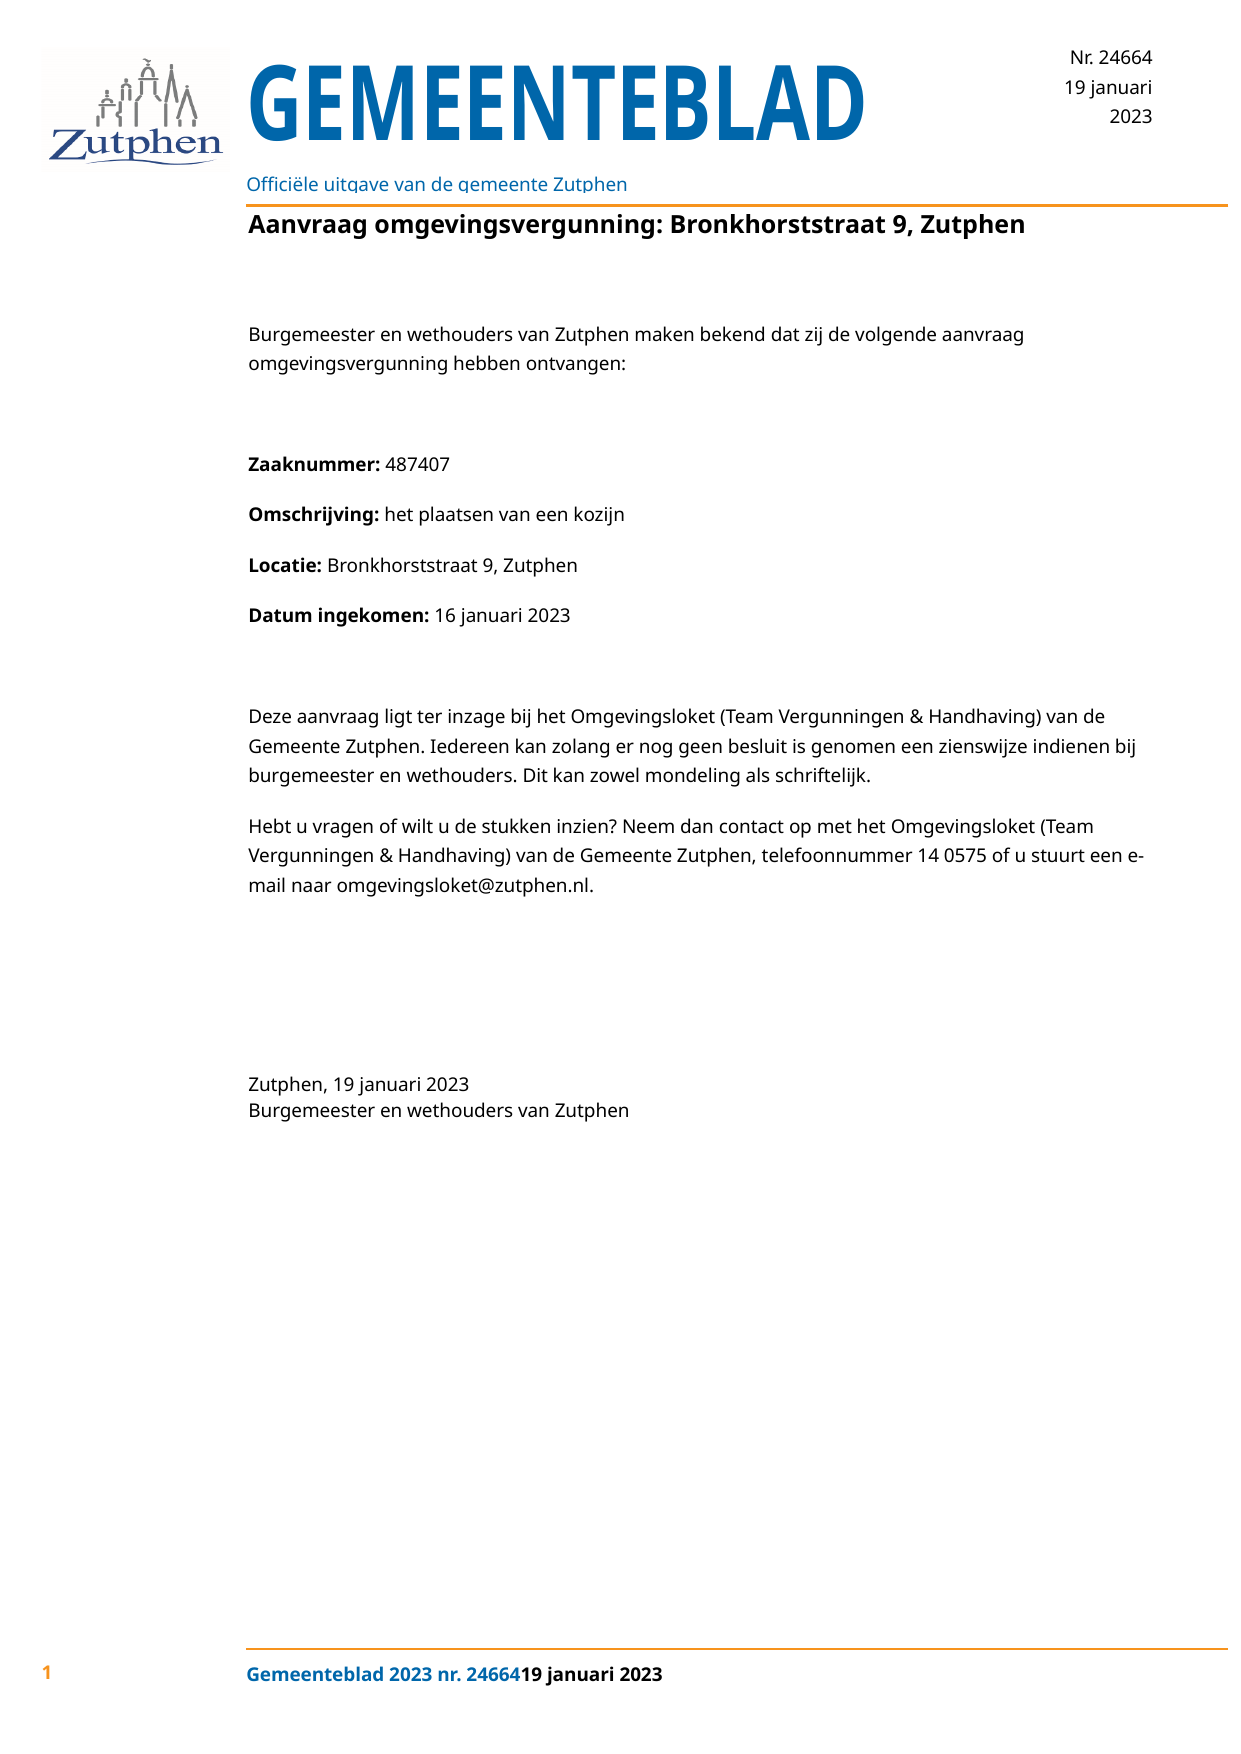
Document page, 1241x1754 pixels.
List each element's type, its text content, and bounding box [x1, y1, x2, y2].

text Hebt u vragen of wilt u de stukken inzien? Neem dan contact op met het Omgevingsloket (Team Vergunningen & Handhaving) van de Gemeente Zutphen, telefoonnummer 14 0575 of u stuurt een e-mail naar omgevingsloket@zutphen.nl. [248, 813, 1152, 898]
text Aanvraag omgevingsvergunning: Bronkhorststraat 9, Zutphen [248, 207, 1152, 241]
text Locatie: Bronkhorststraat 9, Zutphen [248, 552, 1152, 578]
text Zaaknummer: 487407 [248, 451, 1152, 477]
text Deze aanvraag ligt ter inzage bij het Omgevingsloket (Team Vergunningen & Handhaving) van de Gemeente Zutphen. Iedereen kan zolang er nog geen besluit is genomen een zienswijze indienen bij burgemeester en wethouders. Dit kan zowel mondeling als schriftelijk. [248, 703, 1152, 788]
text Zutphen, 19 januari 2023 [248, 1071, 1152, 1097]
picture [41, 47, 231, 172]
text Burgemeester en wethouders van Zutphen maken bekend dat zij de volgende aanvraag omgevingsvergunning hebben ontvangen: [248, 321, 1152, 376]
text Burgemeester en wethouders van Zutphen [248, 1097, 1152, 1122]
text Omschrijving: het plaatsen van een kozijn [248, 502, 1152, 527]
text Datum ingekomen: 16 januari 2023 [248, 602, 1152, 628]
